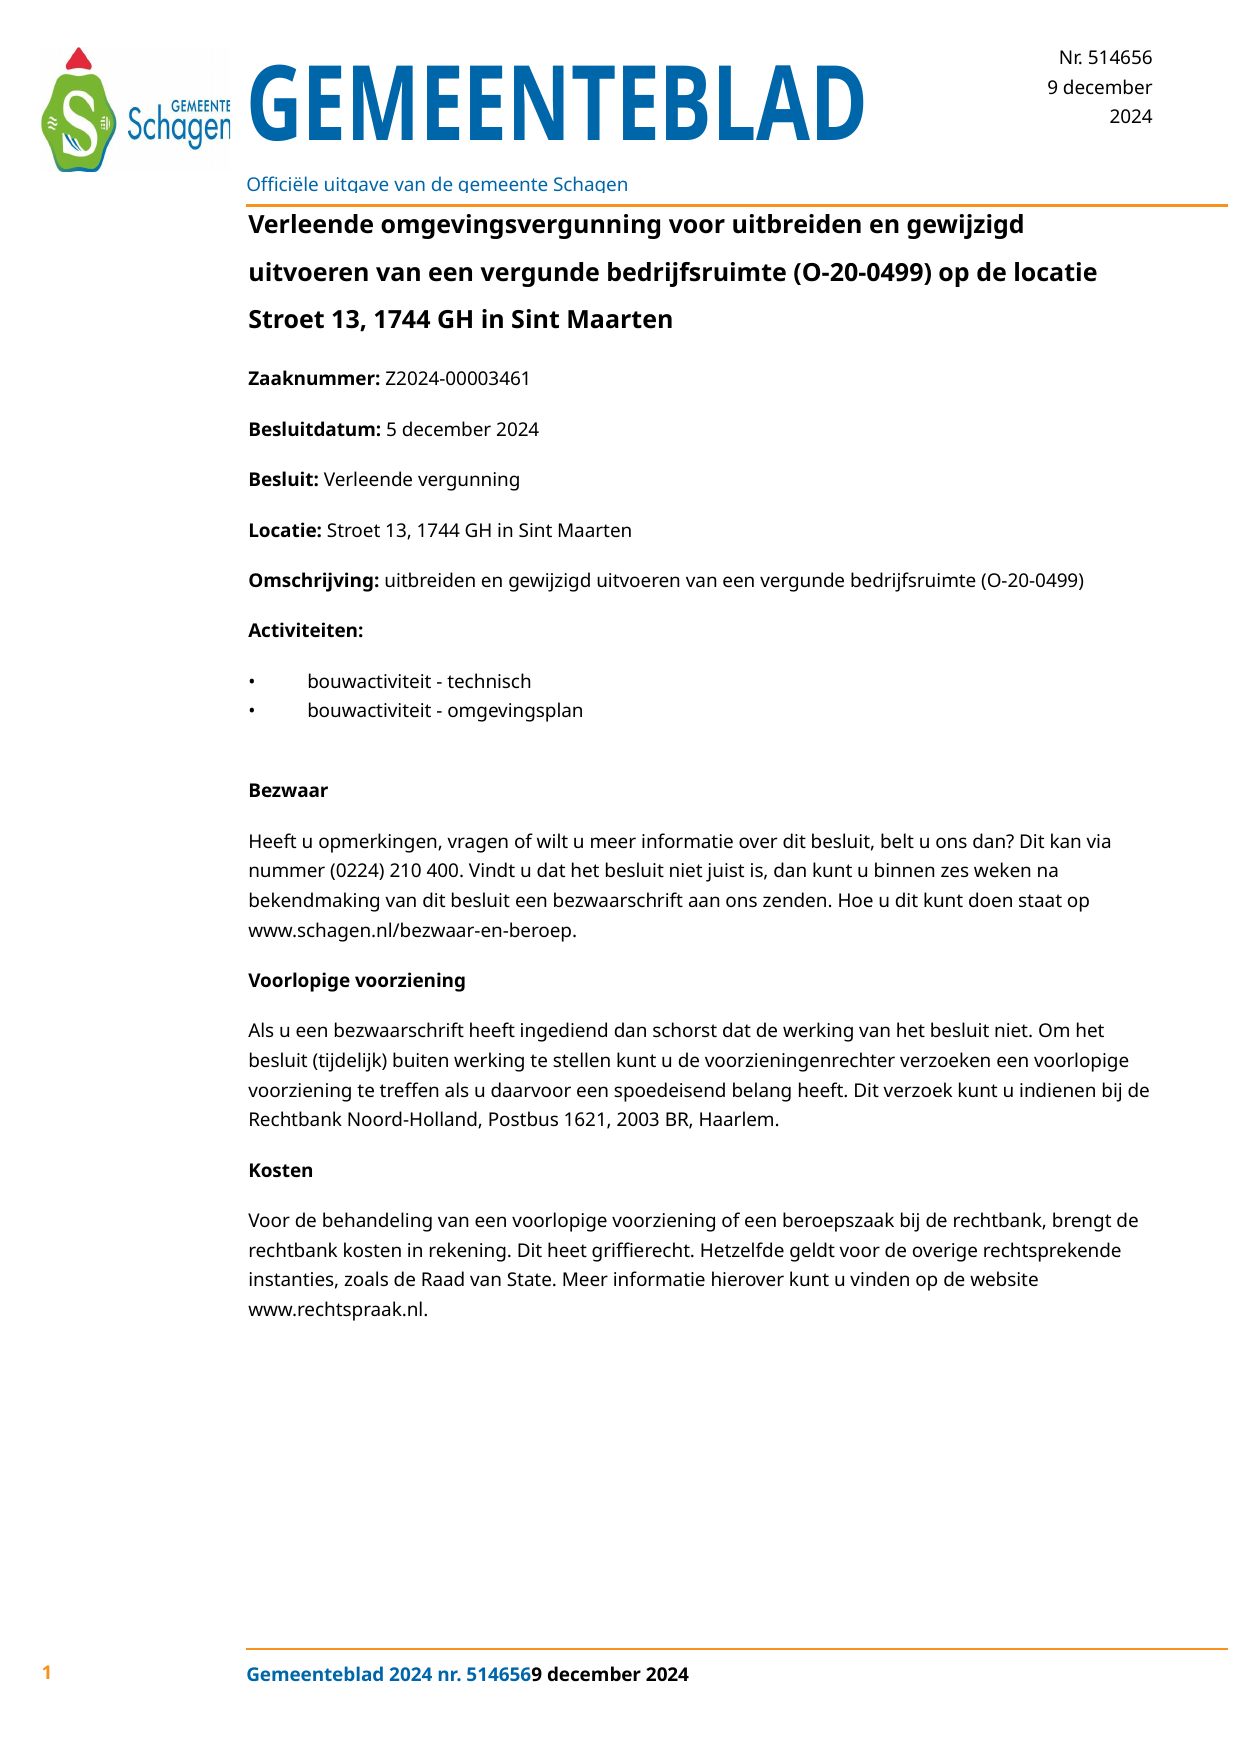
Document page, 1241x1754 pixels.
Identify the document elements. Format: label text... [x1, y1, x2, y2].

list bouwactiviteit - omgevingsplan [248, 698, 1152, 723]
text Zaaknummer: Z2024-00003461 [248, 366, 1152, 391]
text Activiteiten: [248, 618, 1152, 643]
text Voor de behandeling van een voorlopige voorziening of een beroepszaak bij de rechtbank, brengt de rechtbank kosten in rekening. Dit heet griffierecht. Hetzelfde geldt voor de overige rechtsprekende instanties, zoals de Raad van State. Meer informatie hierover kunt u vinden op de website www.rechtspraak.nl. [248, 1207, 1152, 1322]
text Omschrijving: uitbreiden en gewijzigd uitvoeren van een vergunde bedrijfsruimte (O-20-0499) [248, 567, 1152, 593]
text Verleende omgevingsvergunning voor uitbreiden en gewijzigd uitvoeren van een vergunde bedrijfsruimte (O-20-0499) op de locatie Stroet 13, 1744 GH in Sint Maarten [248, 207, 1152, 336]
text Als u een bezwaarschrift heeft ingediend dan schorst dat de werking van het besluit niet. Om het besluit (tijdelijk) buiten werking te stellen kunt u de voorzieningenrechter verzoeken een voorlopige voorziening te treffen als u daarvoor een spoedeisend belang heeft. Dit verzoek kunt u indienen bij de Rechtbank Noord-Holland, Postbus 1621, 2003 BR, Haarlem. [248, 1018, 1152, 1132]
text Besluit: Verleende vergunning [248, 466, 1152, 492]
text Kosten [248, 1157, 1152, 1182]
list bouwactiviteit - technisch [248, 668, 1152, 694]
picture [41, 47, 231, 172]
text Besluitdatum: 5 december 2024 [248, 416, 1152, 442]
text Heeft u opmerkingen, vragen of wilt u meer informatie over dit besluit, belt u ons dan? Dit kan via nummer (0224) 210 400. Vindt u dat het besluit niet juist is, dan kunt u binnen zes weken na bekendmaking van dit besluit een bezwaarschrift aan ons zenden. Hoe u dit kunt doen staat op www.schagen.nl/bezwaar-en-beroep. [248, 828, 1152, 942]
text Voorlopige voorziening [248, 967, 1152, 993]
text Locatie: Stroet 13, 1744 GH in Sint Maarten [248, 517, 1152, 542]
text Bezwaar [248, 778, 1152, 803]
